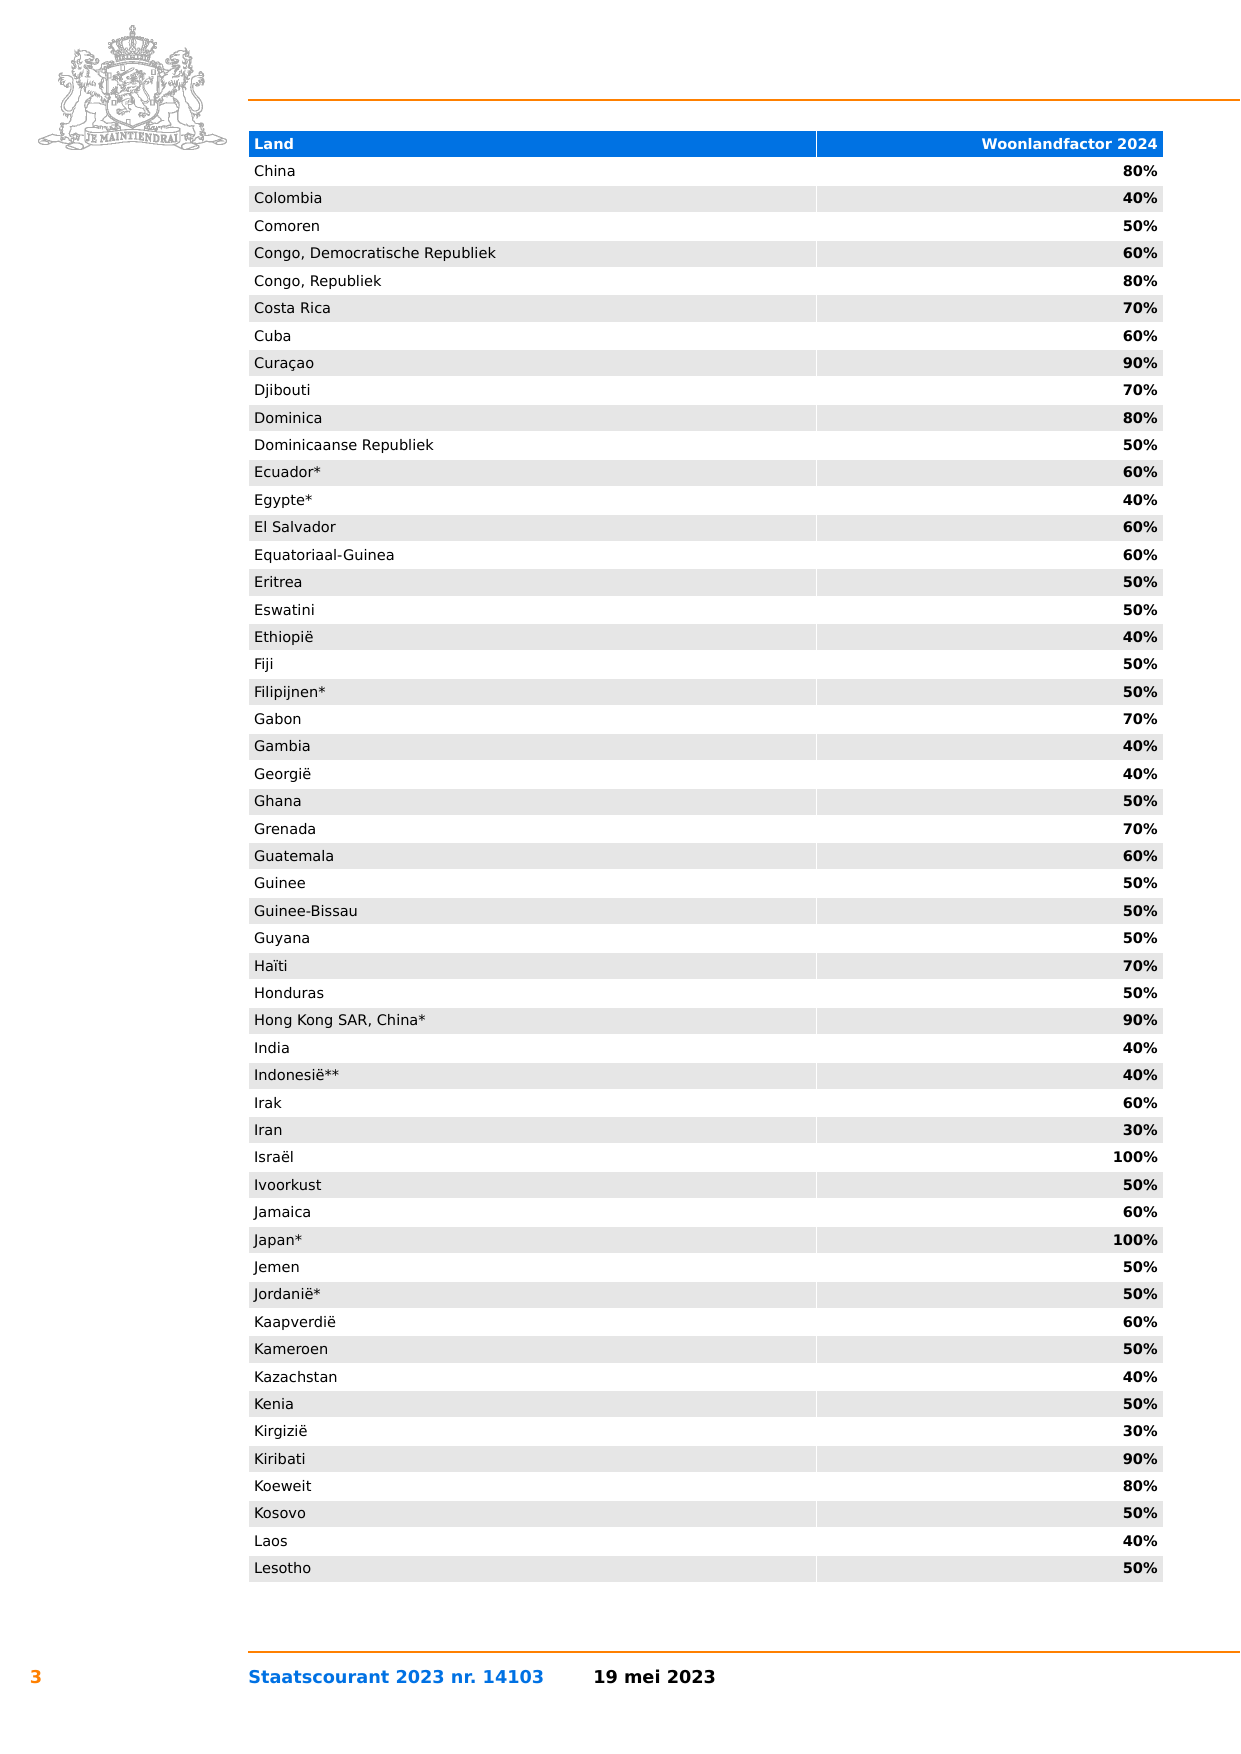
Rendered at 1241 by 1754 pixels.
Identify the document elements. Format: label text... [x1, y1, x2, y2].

table_cell 80% [817, 268, 1163, 294]
table_cell 50% [817, 980, 1163, 1007]
table_cell 60% [817, 843, 1163, 869]
table_cell Congo, Democratische Republiek [249, 241, 816, 267]
table_cell Irak [249, 1090, 816, 1116]
table_cell 50% [817, 213, 1163, 239]
table_header Land [249, 131, 816, 157]
table_cell 30% [817, 1419, 1163, 1445]
table_cell Iran [249, 1117, 816, 1143]
table_cell 80% [817, 405, 1163, 431]
table_cell 60% [817, 460, 1163, 486]
table_cell Curaçao [249, 350, 816, 376]
table_cell 80% [817, 1473, 1163, 1500]
table_cell Israël [249, 1145, 816, 1171]
table_cell 70% [817, 953, 1163, 979]
table_cell Japan* [249, 1227, 816, 1253]
table_cell 60% [817, 1199, 1163, 1226]
table_cell 60% [817, 323, 1163, 349]
table_cell Haïti [249, 953, 816, 979]
table_cell 40% [817, 1528, 1163, 1554]
table_cell Ecuador* [249, 460, 816, 486]
table_cell 40% [817, 1035, 1163, 1061]
table_cell 60% [817, 1309, 1163, 1335]
table_cell 50% [817, 1282, 1163, 1308]
table_cell Guatemala [249, 843, 816, 869]
table_cell 100% [817, 1227, 1163, 1253]
table_cell 70% [817, 816, 1163, 842]
table_cell 30% [817, 1117, 1163, 1143]
table_cell Ghana [249, 789, 816, 815]
table_cell Laos [249, 1528, 816, 1554]
table_cell Georgië [249, 761, 816, 787]
table_cell Ethiopië [249, 624, 816, 650]
table_cell Eswatini [249, 597, 816, 623]
table_cell Costa Rica [249, 295, 816, 322]
table_header Woonlandfactor 2024 [817, 131, 1163, 157]
table_cell 100% [817, 1145, 1163, 1171]
table_cell Grenada [249, 816, 816, 842]
table_cell 90% [817, 350, 1163, 376]
table_cell 50% [817, 1501, 1163, 1527]
table_cell El Salvador [249, 515, 816, 541]
table_cell 90% [817, 1446, 1163, 1472]
table_cell Filipijnen* [249, 679, 816, 705]
table_cell Egypte* [249, 487, 816, 513]
table_cell Eritrea [249, 569, 816, 596]
table_cell Jordanië* [249, 1282, 816, 1308]
table_cell 40% [817, 1063, 1163, 1089]
table_cell Dominicaanse Republiek [249, 432, 816, 459]
table_cell Hong Kong SAR, China* [249, 1008, 816, 1034]
table_cell 60% [817, 515, 1163, 541]
table_cell 50% [817, 1254, 1163, 1281]
table_cell Indonesië** [249, 1063, 816, 1089]
table_cell Guinee [249, 871, 816, 897]
table_cell Equatoriaal-Guinea [249, 542, 816, 568]
table_cell China [249, 158, 816, 185]
table_cell 70% [817, 706, 1163, 733]
table_cell 60% [817, 542, 1163, 568]
table_cell Kenia [249, 1391, 816, 1417]
table_cell 80% [817, 158, 1163, 185]
table_cell Ivoorkust [249, 1172, 816, 1198]
table_cell Guyana [249, 925, 816, 952]
table_cell 50% [817, 789, 1163, 815]
table_cell 50% [817, 1391, 1163, 1417]
table_cell Gambia [249, 734, 816, 760]
table_cell 50% [817, 432, 1163, 459]
table_cell India [249, 1035, 816, 1061]
table_cell 40% [817, 761, 1163, 787]
table_cell 70% [817, 295, 1163, 322]
table_cell 40% [817, 624, 1163, 650]
table_cell Djibouti [249, 378, 816, 404]
table_cell Jemen [249, 1254, 816, 1281]
table_cell Jamaica [249, 1199, 816, 1226]
table_cell 40% [817, 1364, 1163, 1390]
table_cell 70% [817, 378, 1163, 404]
table_cell 50% [817, 1172, 1163, 1198]
table_cell 50% [817, 871, 1163, 897]
table_cell Kazachstan [249, 1364, 816, 1390]
table_cell Fiji [249, 651, 816, 678]
table_cell 40% [817, 734, 1163, 760]
picture [38, 25, 227, 150]
table_cell 50% [817, 679, 1163, 705]
table_cell Kaapverdië [249, 1309, 816, 1335]
table_cell 60% [817, 241, 1163, 267]
table_cell Kiribati [249, 1446, 816, 1472]
table_cell Koeweit [249, 1473, 816, 1500]
table_cell Comoren [249, 213, 816, 239]
table_cell 60% [817, 1090, 1163, 1116]
table_cell Kameroen [249, 1336, 816, 1363]
table_cell 90% [817, 1008, 1163, 1034]
table_cell Colombia [249, 186, 816, 212]
table_cell 50% [817, 569, 1163, 596]
table_cell Kirgizië [249, 1419, 816, 1445]
table_cell 50% [817, 651, 1163, 678]
table_cell 50% [817, 1556, 1163, 1582]
table_cell Guinee-Bissau [249, 898, 816, 924]
table_cell 50% [817, 597, 1163, 623]
table_cell 50% [817, 925, 1163, 952]
table_cell 40% [817, 487, 1163, 513]
table_cell Gabon [249, 706, 816, 733]
table_cell Honduras [249, 980, 816, 1007]
table_cell 50% [817, 1336, 1163, 1363]
table_cell 50% [817, 898, 1163, 924]
table_cell Cuba [249, 323, 816, 349]
table_cell 40% [817, 186, 1163, 212]
table_cell Lesotho [249, 1556, 816, 1582]
table_cell Kosovo [249, 1501, 816, 1527]
table_cell Dominica [249, 405, 816, 431]
table_cell Congo, Republiek [249, 268, 816, 294]
